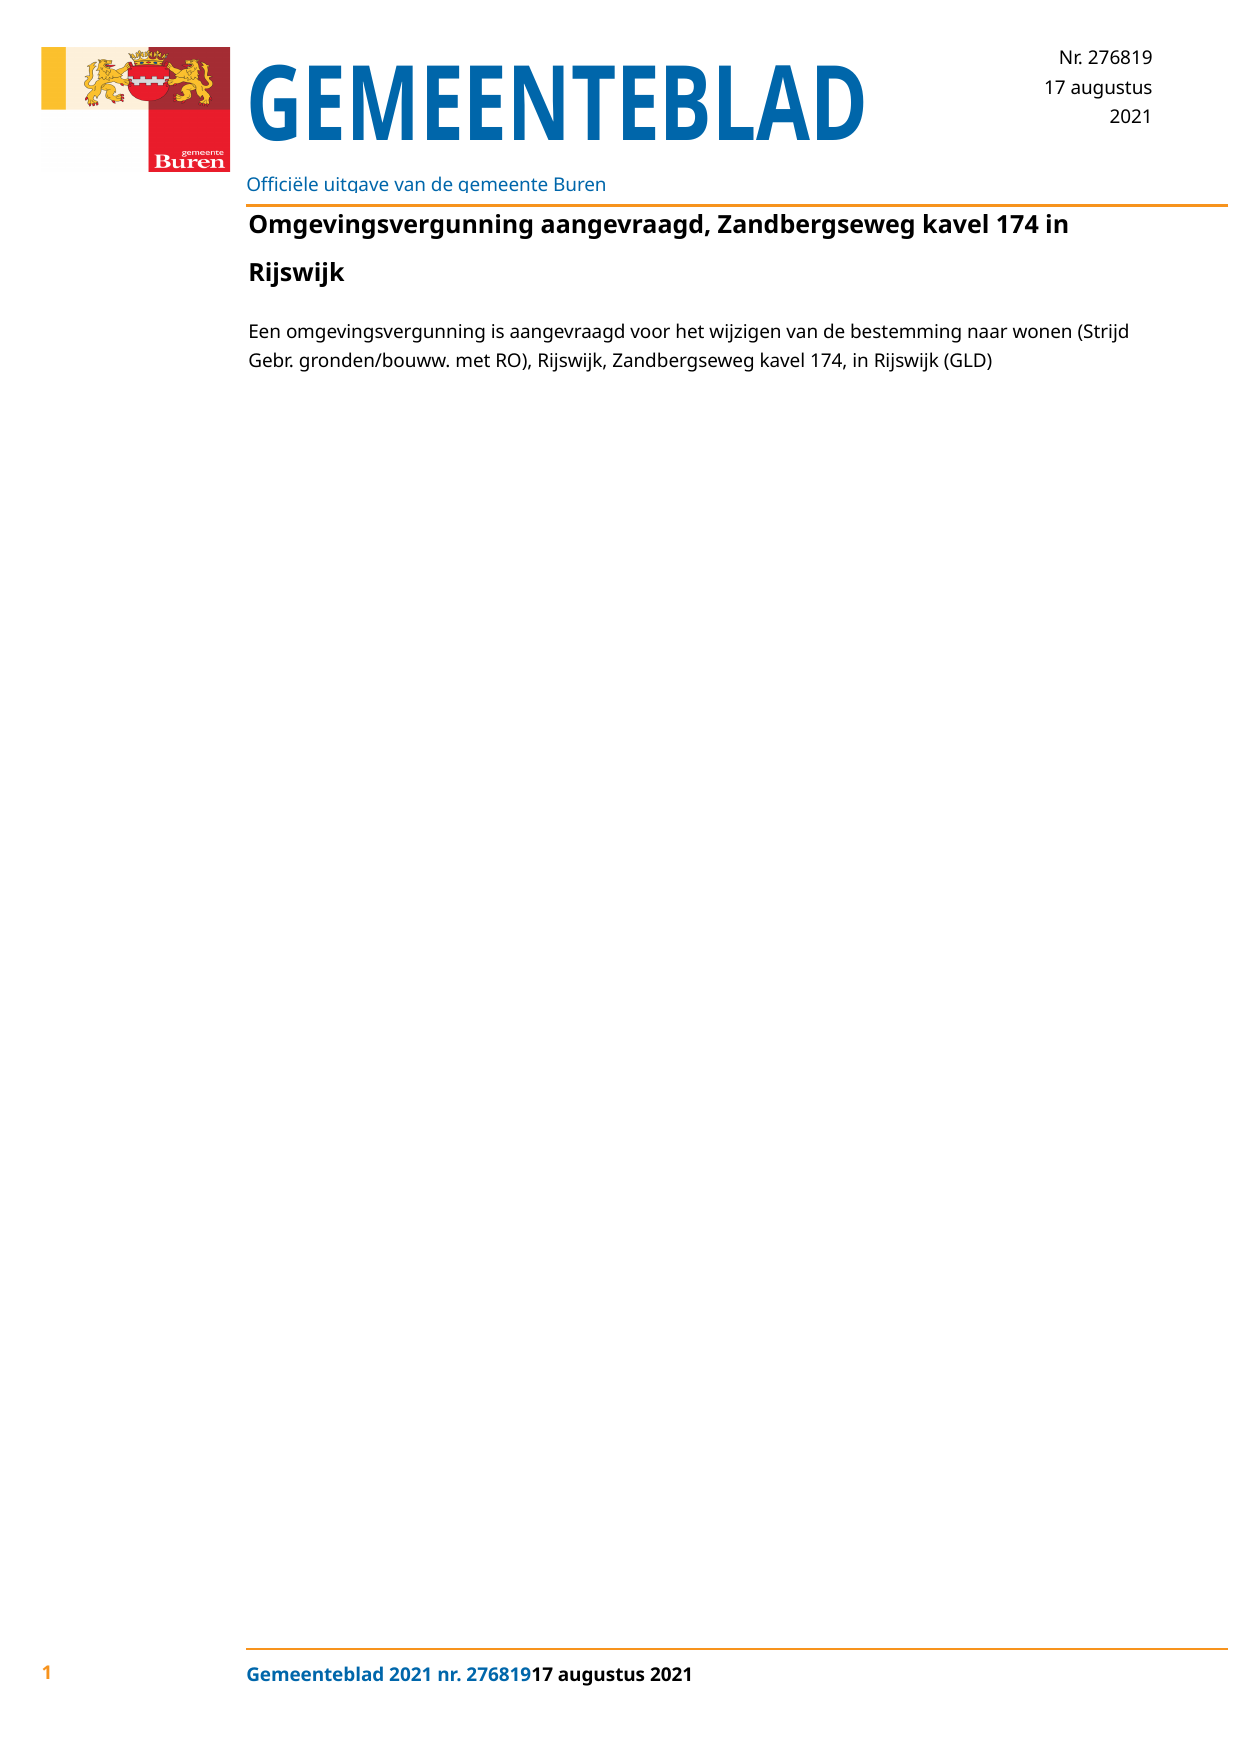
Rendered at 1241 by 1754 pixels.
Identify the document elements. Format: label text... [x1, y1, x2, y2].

picture [41, 47, 231, 172]
text Omgevingsvergunning aangevraagd, Zandbergseweg kavel 174 in Rijswijk [248, 207, 1152, 288]
text Een omgevingsvergunning is aangevraagd voor het wijzigen van de bestemming naar wonen (Strijd Gebr. gronden/bouww. met RO), Rijswijk, Zandbergseweg kavel 174, in Rijswijk (GLD) [248, 318, 1152, 373]
